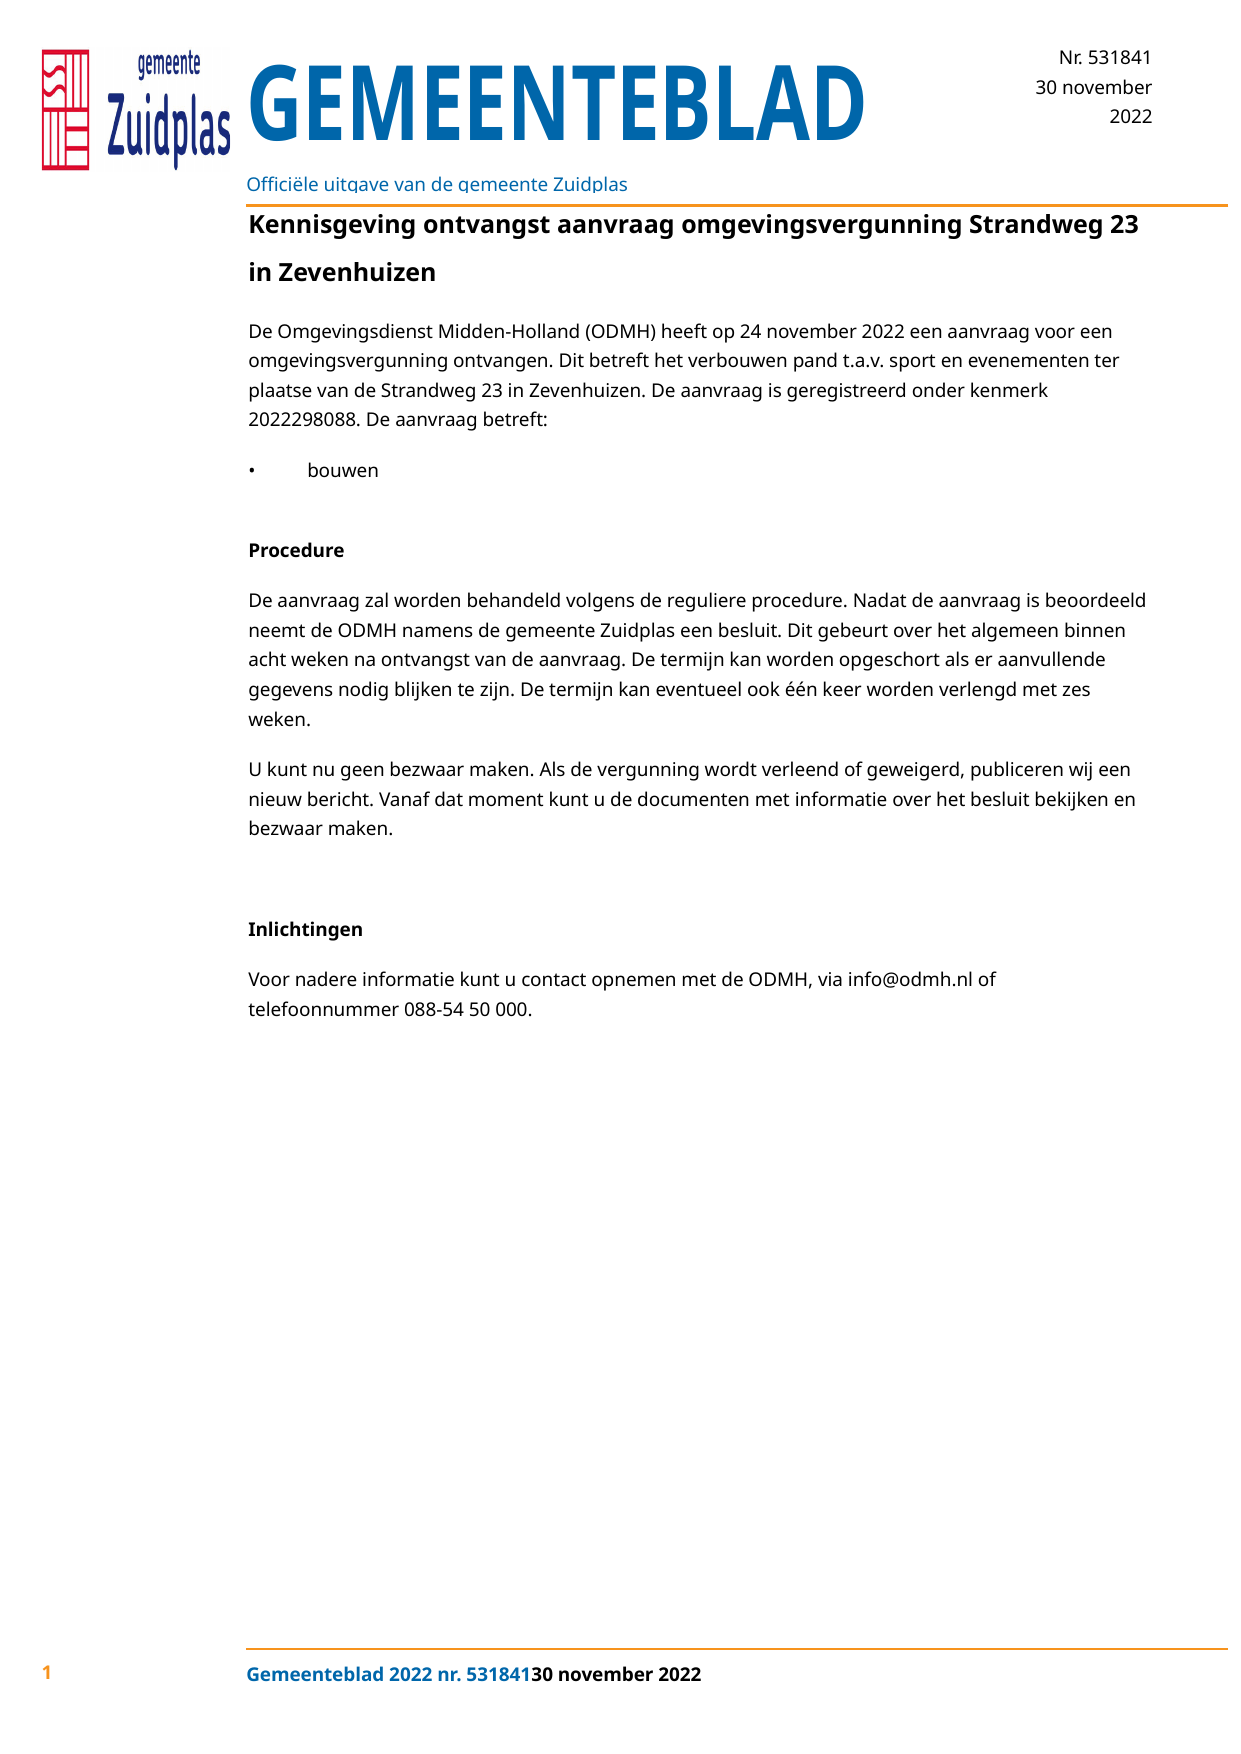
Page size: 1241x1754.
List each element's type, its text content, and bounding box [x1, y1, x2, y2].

text De aanvraag zal worden behandeld volgens de reguliere procedure. Nadat de aanvraag is beoordeeld neemt de ODMH namens de gemeente Zuidplas een besluit. Dit gebeurt over het algemeen binnen acht weken na ontvangst van de aanvraag. De termijn kan worden opgeschort als er aanvullende gegevens nodig blijken te zijn. De termijn kan eventueel ook één keer worden verlengd met zes weken. [248, 587, 1152, 732]
text U kunt nu geen bezwaar maken. Als de vergunning wordt verleend of geweigerd, publiceren wij een nieuw bericht. Vanaf dat moment kunt u de documenten met informatie over het besluit bekijken en bezwaar maken. [248, 756, 1152, 841]
list bouwen [248, 457, 1152, 483]
text Procedure [248, 537, 1152, 563]
picture [41, 47, 231, 172]
text Kennisgeving ontvangst aanvraag omgevingsvergunning Strandweg 23 in Zevenhuizen [248, 207, 1152, 288]
text De Omgevingsdienst Midden-Holland (ODMH) heeft op 24 november 2022 een aanvraag voor een omgevingsvergunning ontvangen. Dit betreft het verbouwen pand t.a.v. sport en evenementen ter plaatse van de Strandweg 23 in Zevenhuizen. De aanvraag is geregistreerd onder kenmerk 2022298088. De aanvraag betreft: [248, 318, 1152, 432]
text Voor nadere informatie kunt u contact opnemen met de ODMH, via info@odmh.nl of telefoonnummer 088-54 50 000. [248, 967, 1152, 1022]
text Inlichtingen [248, 916, 1152, 942]
